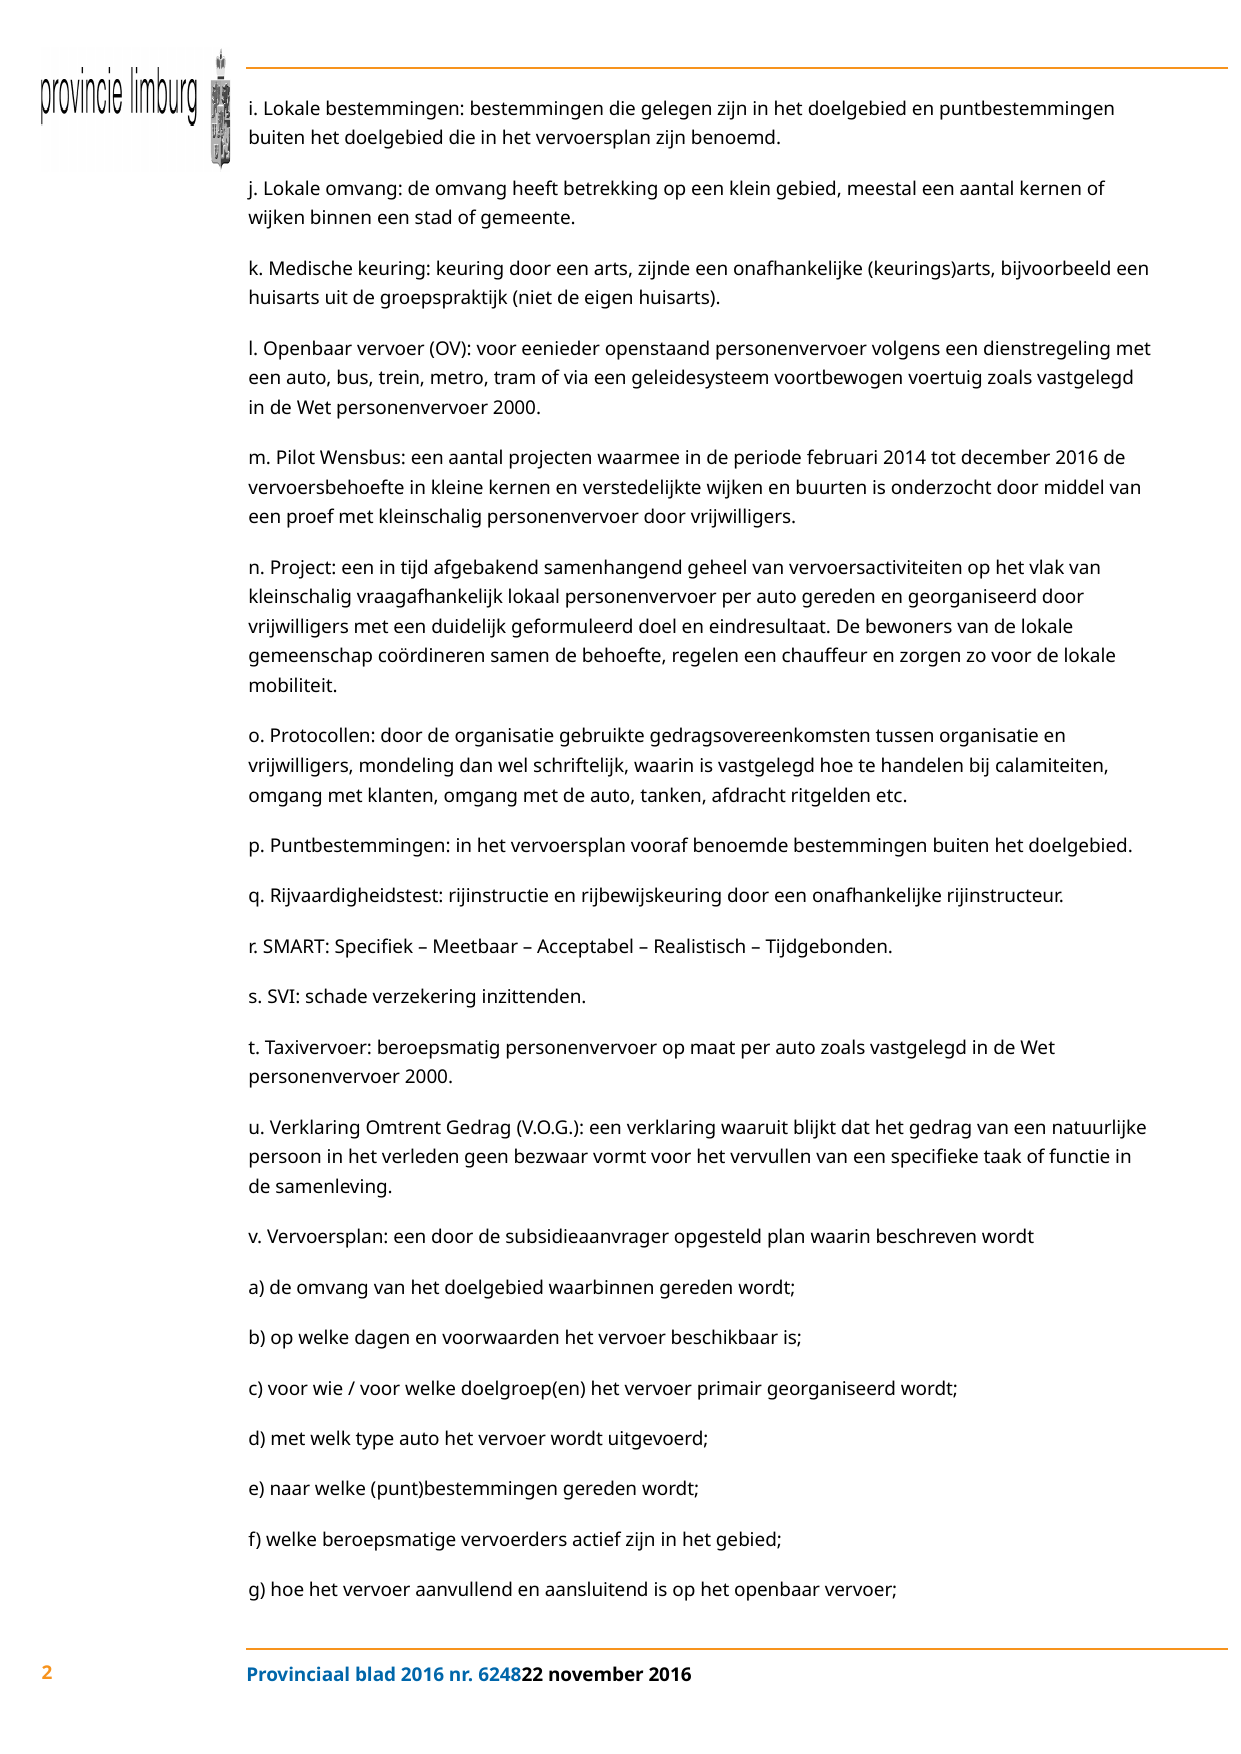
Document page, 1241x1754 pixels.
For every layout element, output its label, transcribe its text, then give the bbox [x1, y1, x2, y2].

text g) hoe het vervoer aanvullend en aansluitend is op het openbaar vervoer; [248, 1576, 1152, 1602]
text t. Taxivervoer: beroepsmatig personenvervoer op maat per auto zoals vastgelegd in de Wet personenvervoer 2000. [248, 1034, 1152, 1089]
text n. Project: een in tijd afgebakend samenhangend geheel van vervoersactiviteiten op het vlak van kleinschalig vraagafhankelijk lokaal personenvervoer per auto gereden en georganiseerd door vrijwilligers met een duidelijk geformuleerd doel en eindresultaat. De bewoners van de lokale gemeenschap coördineren samen de behoefte, regelen een chauffeur en zorgen zo voor de lokale mobiliteit. [248, 554, 1152, 698]
text o. Protocollen: door de organisatie gebruikte gedragsovereenkomsten tussen organisatie en vrijwilligers, mondeling dan wel schriftelijk, waarin is vastgelegd hoe te handelen bij calamiteiten, omgang met klanten, omgang met de auto, tanken, afdracht ritgelden etc. [248, 723, 1152, 808]
text b) op welke dagen en voorwaarden het vervoer beschikbaar is; [248, 1324, 1152, 1350]
text i. Lokale bestemmingen: bestemmingen die gelegen zijn in het doelgebied en puntbestemmingen buiten het doelgebied die in het vervoersplan zijn benoemd. [248, 95, 1152, 150]
picture [41, 47, 231, 172]
text m. Pilot Wensbus: een aantal projecten waarmee in de periode februari 2014 tot december 2016 de vervoersbehoefte in kleine kernen en verstedelijkte wijken en buurten is onderzocht door middel van een proef met kleinschalig personenvervoer door vrijwilligers. [248, 444, 1152, 529]
text l. Openbaar vervoer (OV): voor eenieder openstaand personenvervoer volgens een dienstregeling met een auto, bus, trein, metro, tram of via een geleidesysteem voortbewogen voertuig zoals vastgelegd in de Wet personenvervoer 2000. [248, 335, 1152, 420]
text p. Puntbestemmingen: in het vervoersplan vooraf benoemde bestemmingen buiten het doelgebied. [248, 832, 1152, 858]
text a) de omvang van het doelgebied waarbinnen gereden wordt; [248, 1274, 1152, 1300]
text k. Medische keuring: keuring door een arts, zijnde een onafhankelijke (keurings)arts, bijvoorbeeld een huisarts uit de groepspraktijk (niet de eigen huisarts). [248, 255, 1152, 310]
text r. SMART: Specifiek – Meetbaar – Acceptabel – Realistisch – Tijdgebonden. [248, 933, 1152, 959]
text d) met welk type auto het vervoer wordt uitgevoerd; [248, 1425, 1152, 1451]
text c) voor wie / voor welke doelgroep(en) het vervoer primair georganiseerd wordt; [248, 1375, 1152, 1401]
text v. Vervoersplan: een door de subsidieaanvrager opgesteld plan waarin beschreven wordt [248, 1223, 1152, 1249]
text q. Rijvaardigheidstest: rijinstructie en rijbewijskeuring door een onafhankelijke rijinstructeur. [248, 883, 1152, 908]
text f) welke beroepsmatige vervoerders actief zijn in het gebied; [248, 1526, 1152, 1552]
text u. Verklaring Omtrent Gedrag (V.O.G.): een verklaring waaruit blijkt dat het gedrag van een natuurlijke persoon in het verleden geen bezwaar vormt voor het vervullen van een specifieke taak of functie in de samenleving. [248, 1114, 1152, 1199]
text s. SVI: schade verzekering inzittenden. [248, 983, 1152, 1009]
text e) naar welke (punt)bestemmingen gereden wordt; [248, 1476, 1152, 1501]
text j. Lokale omvang: de omvang heeft betrekking op een klein gebied, meestal een aantal kernen of wijken binnen een stad of gemeente. [248, 175, 1152, 230]
